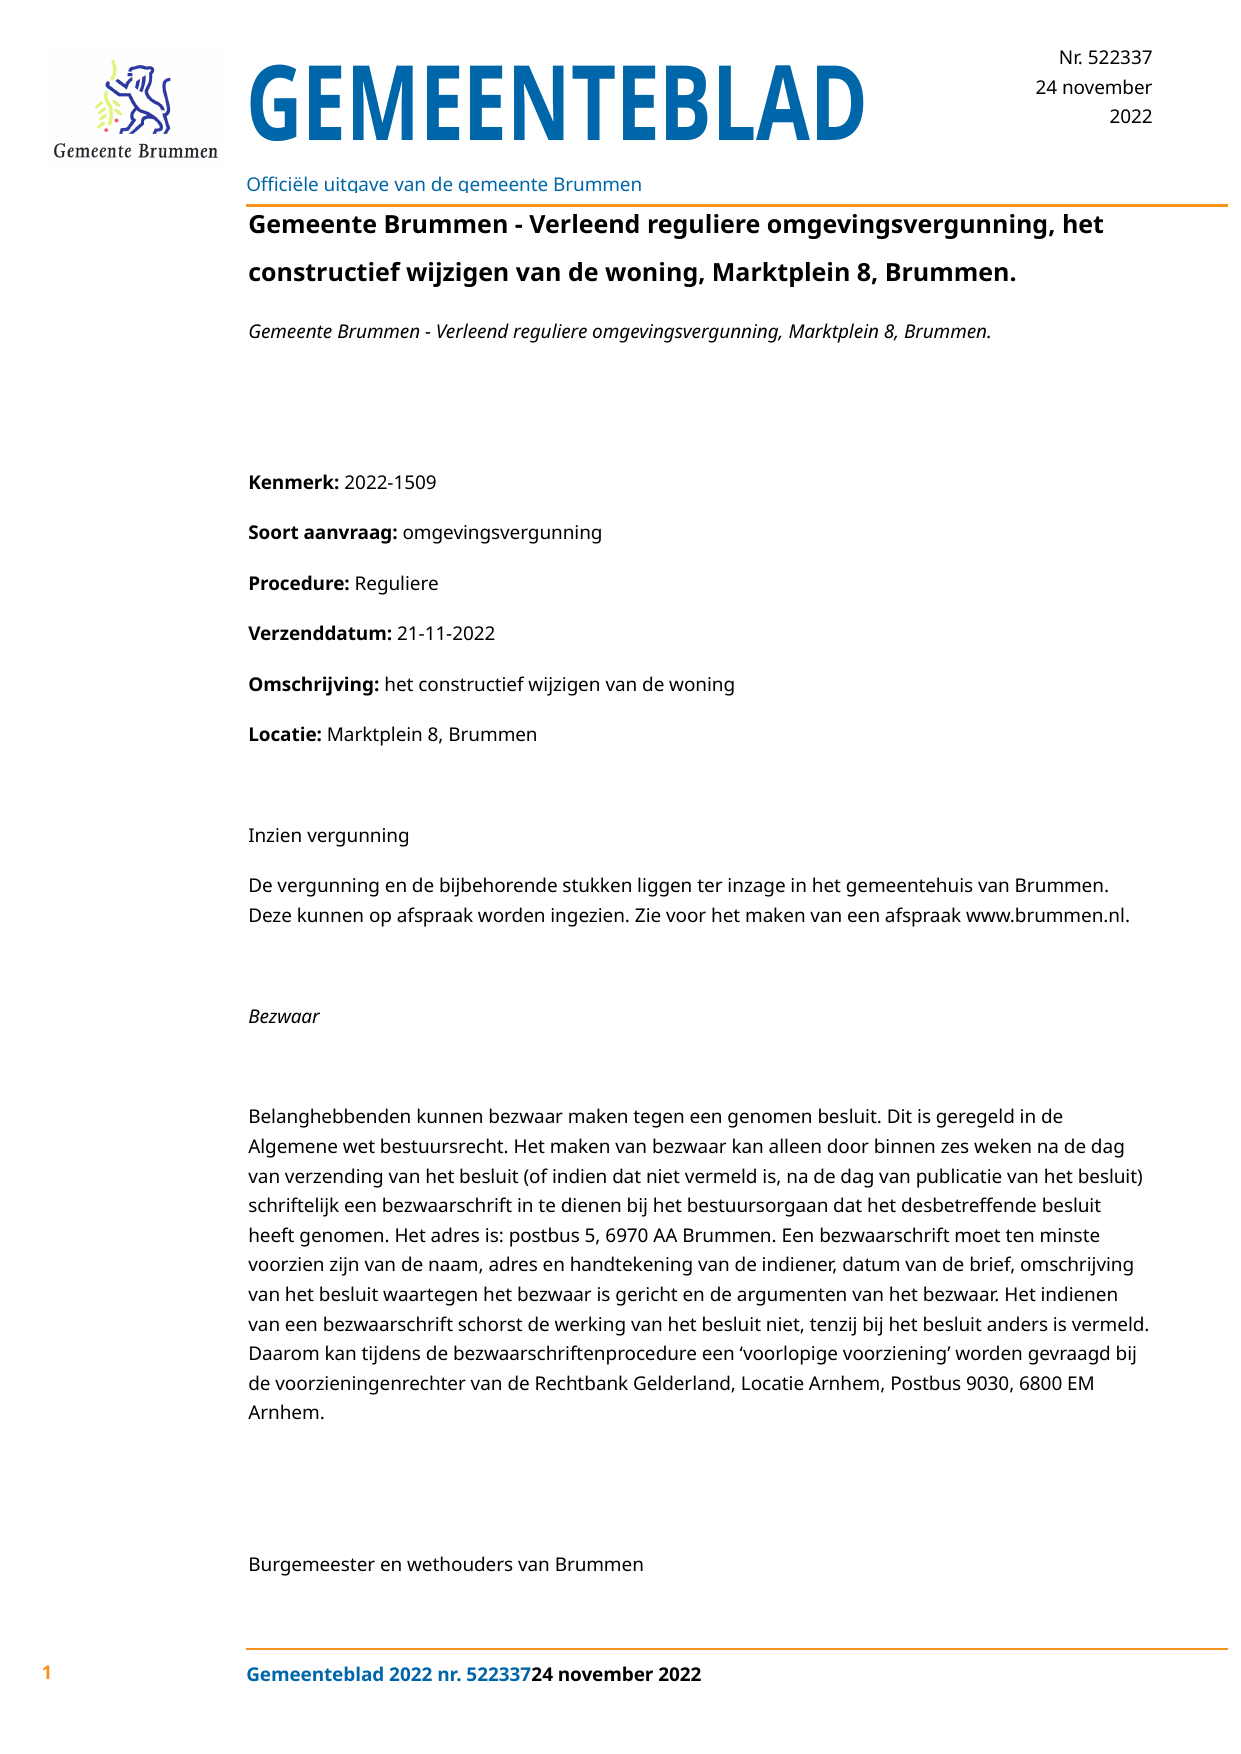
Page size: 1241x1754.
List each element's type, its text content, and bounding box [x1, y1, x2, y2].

picture [41, 47, 231, 172]
text Soort aanvraag: omgevingsvergunning [248, 519, 1152, 545]
text Procedure: Reguliere [248, 570, 1152, 596]
text Bezwaar [248, 1003, 1152, 1029]
text Inzien vergunning [248, 822, 1152, 848]
text Burgemeester en wethouders van Brummen [248, 1551, 1152, 1577]
text Omschrijving: het constructief wijzigen van de woning [248, 671, 1152, 697]
text De vergunning en de bijbehorende stukken liggen ter inzage in het gemeentehuis van Brummen. Deze kunnen op afspraak worden ingezien. Zie voor het maken van een afspraak www.brummen.nl. [248, 872, 1152, 928]
text Belanghebbenden kunnen bezwaar maken tegen een genomen besluit. Dit is geregeld in de Algemene wet bestuursrecht. Het maken van bezwaar kan alleen door binnen zes weken na de dag van verzending van het besluit (of indien dat niet vermeld is, na de dag van publicatie van het besluit) schriftelijk een bezwaarschrift in te dienen bij het bestuursorgaan dat het desbetreffende besluit heeft genomen. Het adres is: postbus 5, 6970 AA Brummen. Een bezwaarschrift moet ten minste voorzien zijn van de naam, adres en handtekening van de indiener, datum van de brief, omschrijving van het besluit waartegen het bezwaar is gericht en de argumenten van het bezwaar. Het indienen van een bezwaarschrift schorst de werking van het besluit niet, tenzij bij het besluit anders is vermeld. Daarom kan tijdens de bezwaarschriftenprocedure een ‘voorlopige voorziening’ worden gevraagd bij de voorzieningenrechter van de Rechtbank Gelderland, Locatie Arnhem, Postbus 9030, 6800 EM Arnhem. [248, 1104, 1152, 1425]
text Gemeente Brummen - Verleend reguliere omgevingsvergunning, het constructief wijzigen van de woning, Marktplein 8, Brummen. [248, 207, 1152, 288]
text Verzenddatum: 21-11-2022 [248, 620, 1152, 646]
text Gemeente Brummen - Verleend reguliere omgevingsvergunning, Marktplein 8, Brummen. [248, 318, 1152, 344]
text Kenmerk: 2022-1509 [248, 469, 1152, 495]
text Locatie: Marktplein 8, Brummen [248, 721, 1152, 747]
